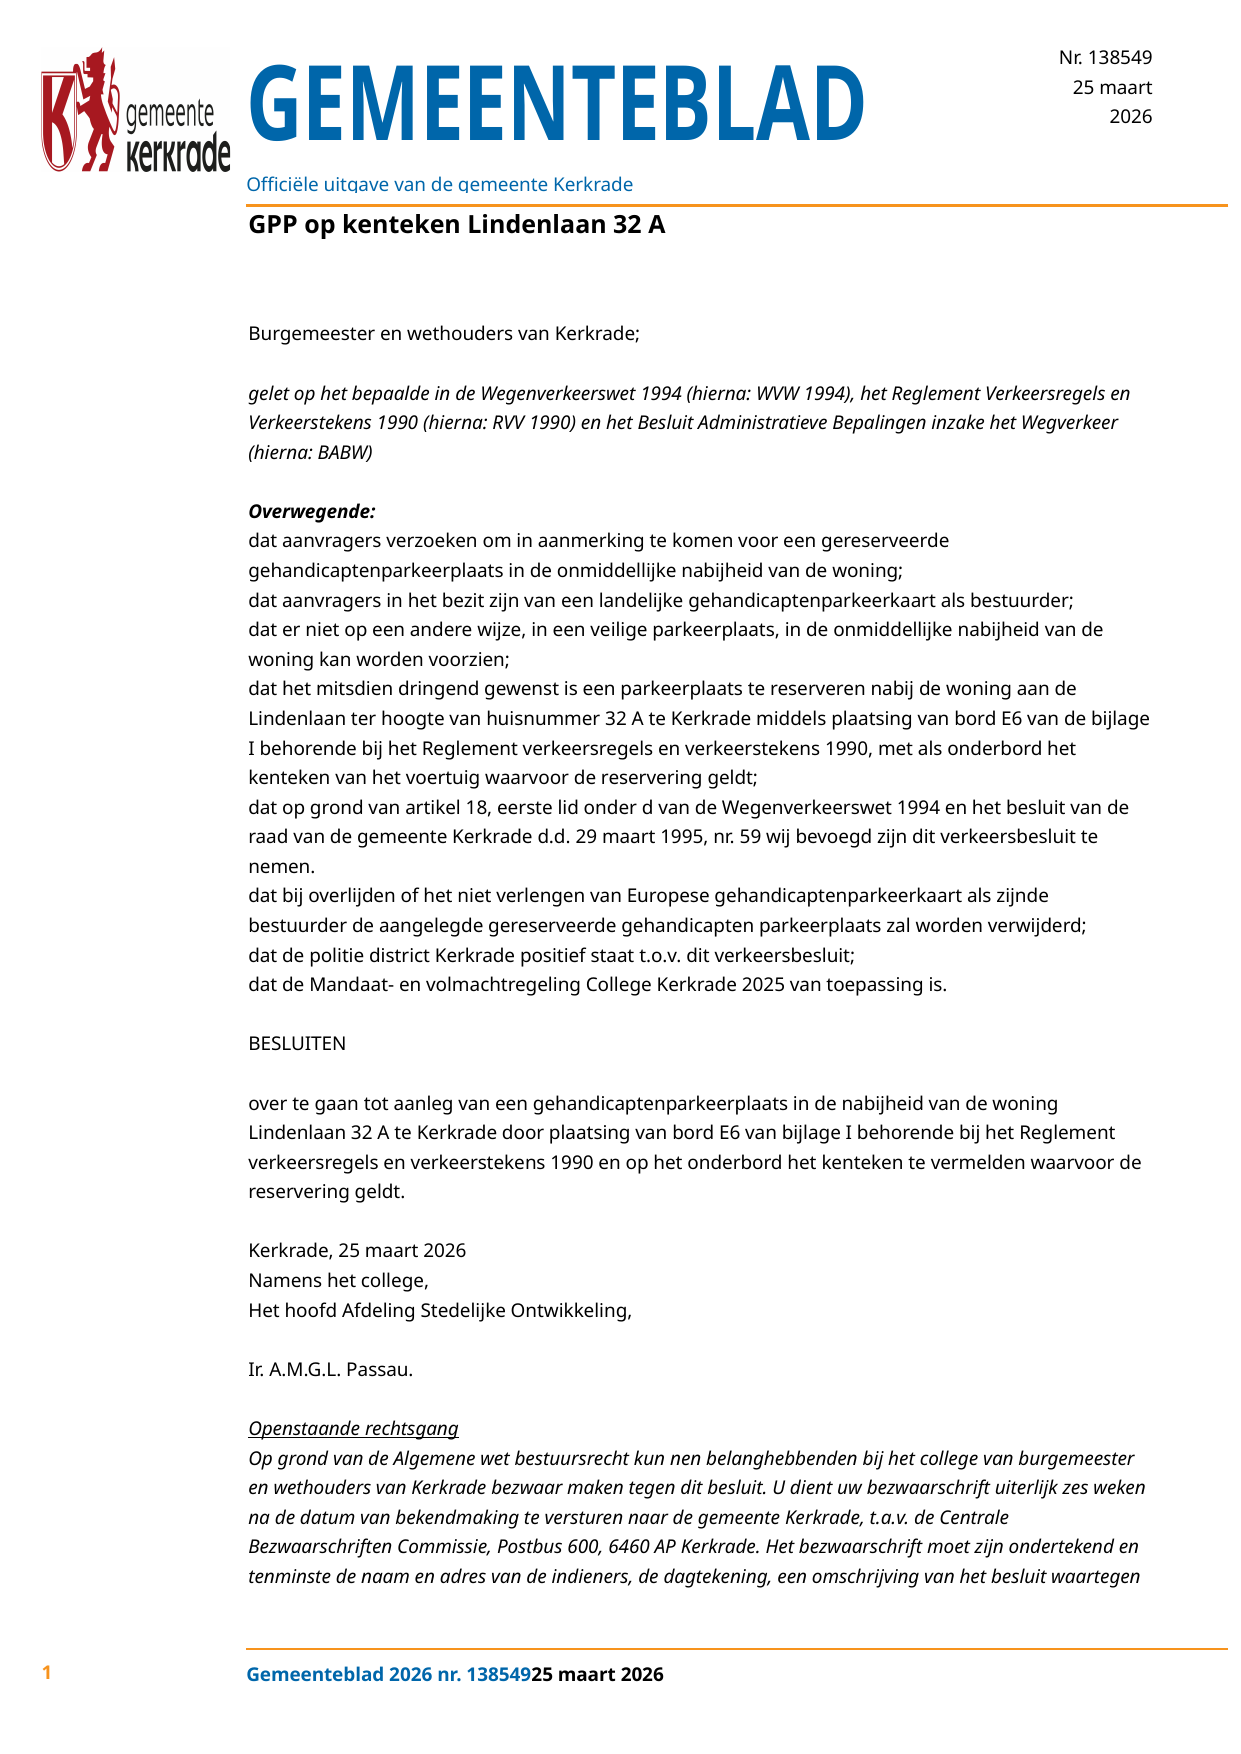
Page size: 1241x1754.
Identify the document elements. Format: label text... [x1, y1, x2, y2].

text Openstaande rechtsgang [248, 1415, 1152, 1441]
text dat op grond van artikel 18, eerste lid onder d van de Wegenverkeerswet 1994 en het besluit van de raad van de gemeente Kerkrade d.d. 29 maart 1995, nr. 59 wij bevoegd zijn dit verkeersbesluit te nemen. [248, 794, 1152, 879]
text Overwegende: [248, 498, 1152, 524]
text dat er niet op een andere wijze, in een veilige parkeerplaats, in de onmiddellijke nabijheid van de woning kan worden voorzien; [248, 616, 1152, 672]
picture [41, 47, 231, 172]
text Ir. A.M.G.L. Passau. [248, 1356, 1152, 1382]
text Namens het college, [248, 1267, 1152, 1293]
text Op grond van de Algemene wet bestuursrecht kun nen belanghebbenden bij het college van burgemeester en wethouders van Kerkrade bezwaar maken tegen dit besluit. U dient uw bezwaarschrift uiterlijk zes weken na de datum van bekendmaking te versturen naar de gemeente Kerkrade, t.a.v. de Centrale Bezwaarschriften Commissie, Postbus 600, 6460 AP Kerkrade. Het bezwaarschrift moet zijn ondertekend en tenminste de naam en adres van de indieners, de dagtekening, een omschrijving van het besluit waartegen [248, 1445, 1152, 1589]
text Burgemeester en wethouders van Kerkrade; [248, 321, 1152, 346]
text gelet op het bepaalde in de Wegenverkeerswet 1994 (hierna: WVW 1994), het Reglement Verkeersregels en Verkeerstekens 1990 (hierna: RVV 1990) en het Besluit Administratieve Bepalingen inzake het Wegverkeer (hierna: BABW) [248, 380, 1152, 465]
text dat aanvragers verzoeken om in aanmerking te komen voor een gereserveerde gehandicaptenparkeerplaats in de onmiddellijke nabijheid van de woning; [248, 528, 1152, 583]
text dat de politie district Kerkrade positief staat t.o.v. dit verkeersbesluit; [248, 942, 1152, 968]
text dat de Mandaat- en volmachtregeling College Kerkrade 2025 van toepassing is. [248, 971, 1152, 997]
text BESLUITEN [248, 1031, 1152, 1056]
text dat aanvragers in het bezit zijn van een landelijke gehandicaptenparkeerkaart als bestuurder; [248, 587, 1152, 613]
text over te gaan tot aanleg van een gehandicaptenparkeerplaats in de nabijheid van de woning Lindenlaan 32 A te Kerkrade door plaatsing van bord E6 van bijlage I behorende bij het Reglement verkeersregels en verkeerstekens 1990 en op het onderbord het kenteken te vermelden waarvoor de reservering geldt. [248, 1090, 1152, 1204]
text dat bij overlijden of het niet verlengen van Europese gehandicaptenparkeerkaart als zijnde bestuurder de aangelegde gereserveerde gehandicapten parkeerplaats zal worden verwijderd; [248, 883, 1152, 938]
text Kerkrade, 25 maart 2026 [248, 1238, 1152, 1263]
text dat het mitsdien dringend gewenst is een parkeerplaats te reserveren nabij de woning aan de Lindenlaan ter hoogte van huisnummer 32 A te Kerkrade middels plaatsing van bord E6 van de bijlage I behorende bij het Reglement verkeersregels en verkeerstekens 1990, met als onderbord het kenteken van het voertuig waarvoor de reservering geldt; [248, 676, 1152, 790]
text GPP op kenteken Lindenlaan 32 A [248, 207, 1152, 241]
text Het hoofd Afdeling Stedelijke Ontwikkeling, [248, 1297, 1152, 1323]
